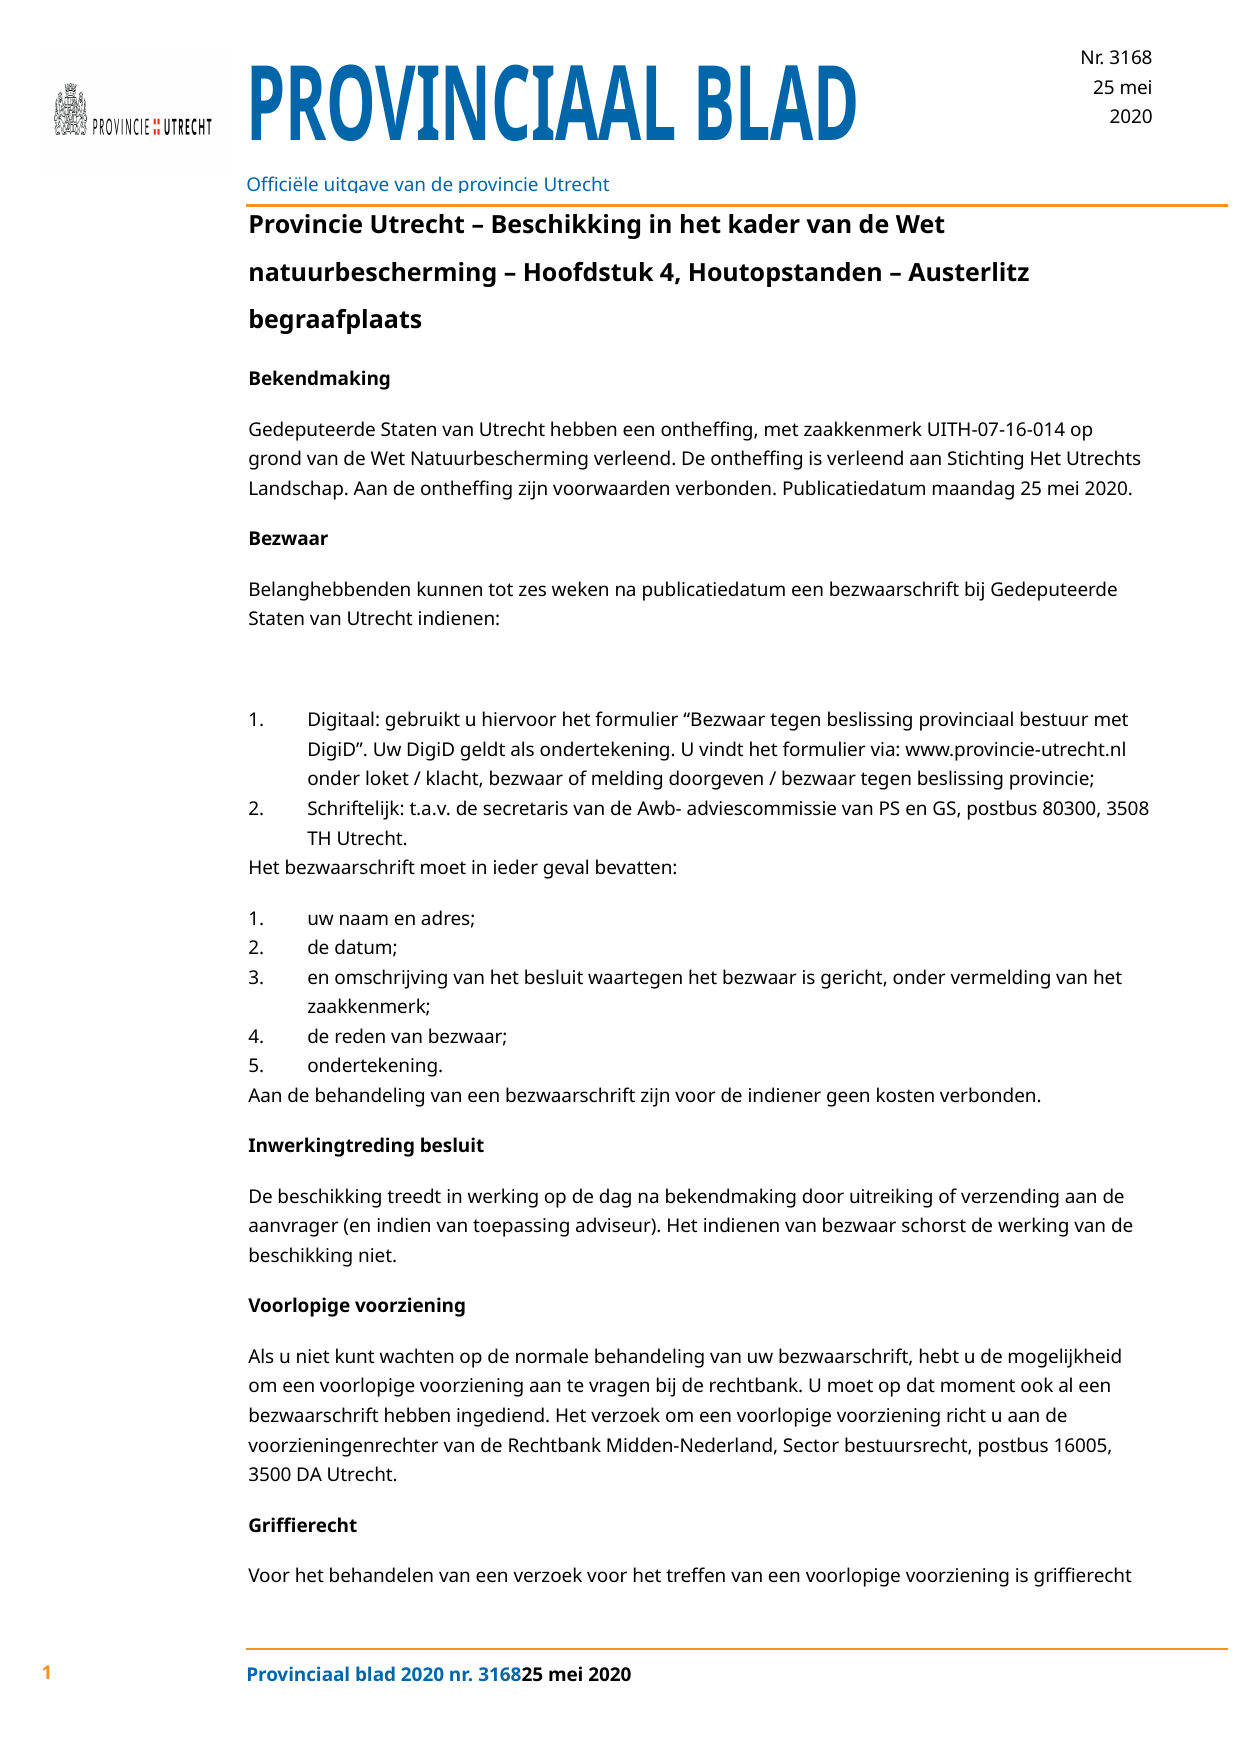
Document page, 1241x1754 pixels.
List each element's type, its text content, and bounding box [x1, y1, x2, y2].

text Provincie Utrecht – Beschikking in het kader van de Wet natuurbescherming – Hoofdstuk 4, Houtopstanden – Austerlitz begraafplaats [248, 207, 1152, 336]
list en omschrijving van het besluit waartegen het bezwaar is gericht, onder vermelding van het zaakkenmerk; [248, 964, 1152, 1019]
text Gedeputeerde Staten van Utrecht hebben een ontheffing, met zaakkenmerk UITH-07-16-014 op grond van de Wet Natuurbescherming verleend. De ontheffing is verleend aan Stichting Het Utrechts Landschap. Aan de ontheffing zijn voorwaarden verbonden. Publicatiedatum maandag 25 mei 2020. [248, 416, 1152, 501]
text Voor het behandelen van een verzoek voor het treffen van een voorlopige voorziening is griffierecht [248, 1562, 1152, 1588]
list de reden van bezwaar; [248, 1023, 1152, 1049]
picture [41, 47, 231, 172]
list uw naam en adres; [248, 905, 1152, 930]
text Aan de behandeling van een bezwaarschrift zijn voor de indiener geen kosten verbonden. [248, 1082, 1152, 1108]
text Het bezwaarschrift moet in ieder geval bevatten: [248, 854, 1152, 880]
list ondertekening. [248, 1053, 1152, 1078]
list Schriftelijk: t.a.v. de secretaris van de Awb- adviescommissie van PS en GS, postbus 80300, 3508 TH Utrecht. [248, 795, 1152, 850]
text De beschikking treedt in werking op de dag na bekendmaking door uitreiking of verzending aan de aanvrager (en indien van toepassing adviseur). Het indienen van bezwaar schorst de werking van de beschikking niet. [248, 1183, 1152, 1268]
text Inwerkingtreding besluit [248, 1133, 1152, 1158]
text Voorlopige voorziening [248, 1293, 1152, 1318]
text Belanghebbenden kunnen tot zes weken na publicatiedatum een bezwaarschrift bij Gedeputeerde Staten van Utrecht indienen: [248, 576, 1152, 631]
text Griffierecht [248, 1512, 1152, 1537]
text Als u niet kunt wachten op de normale behandeling van uw bezwaarschrift, hebt u de mogelijkheid om een voorlopige voorziening aan te vragen bij de rechtbank. U moet op dat moment ook al een bezwaarschrift hebben ingediend. Het verzoek om een voorlopige voorziening richt u aan de voorzieningenrechter van de Rechtbank Midden-Nederland, Sector bestuursrecht, postbus 16005, 3500 DA Utrecht. [248, 1343, 1152, 1487]
list de datum; [248, 934, 1152, 960]
text Bezwaar [248, 526, 1152, 551]
text Bekendmaking [248, 366, 1152, 391]
list Digitaal: gebruikt u hiervoor het formulier “Bezwaar tegen beslissing provinciaal bestuur met DigiD”. Uw DigiD geldt als ondertekening. U vindt het formulier via: www.provincie-utrecht.nl onder loket / klacht, bezwaar of melding doorgeven / bezwaar tegen beslissing provincie; [248, 706, 1152, 791]
